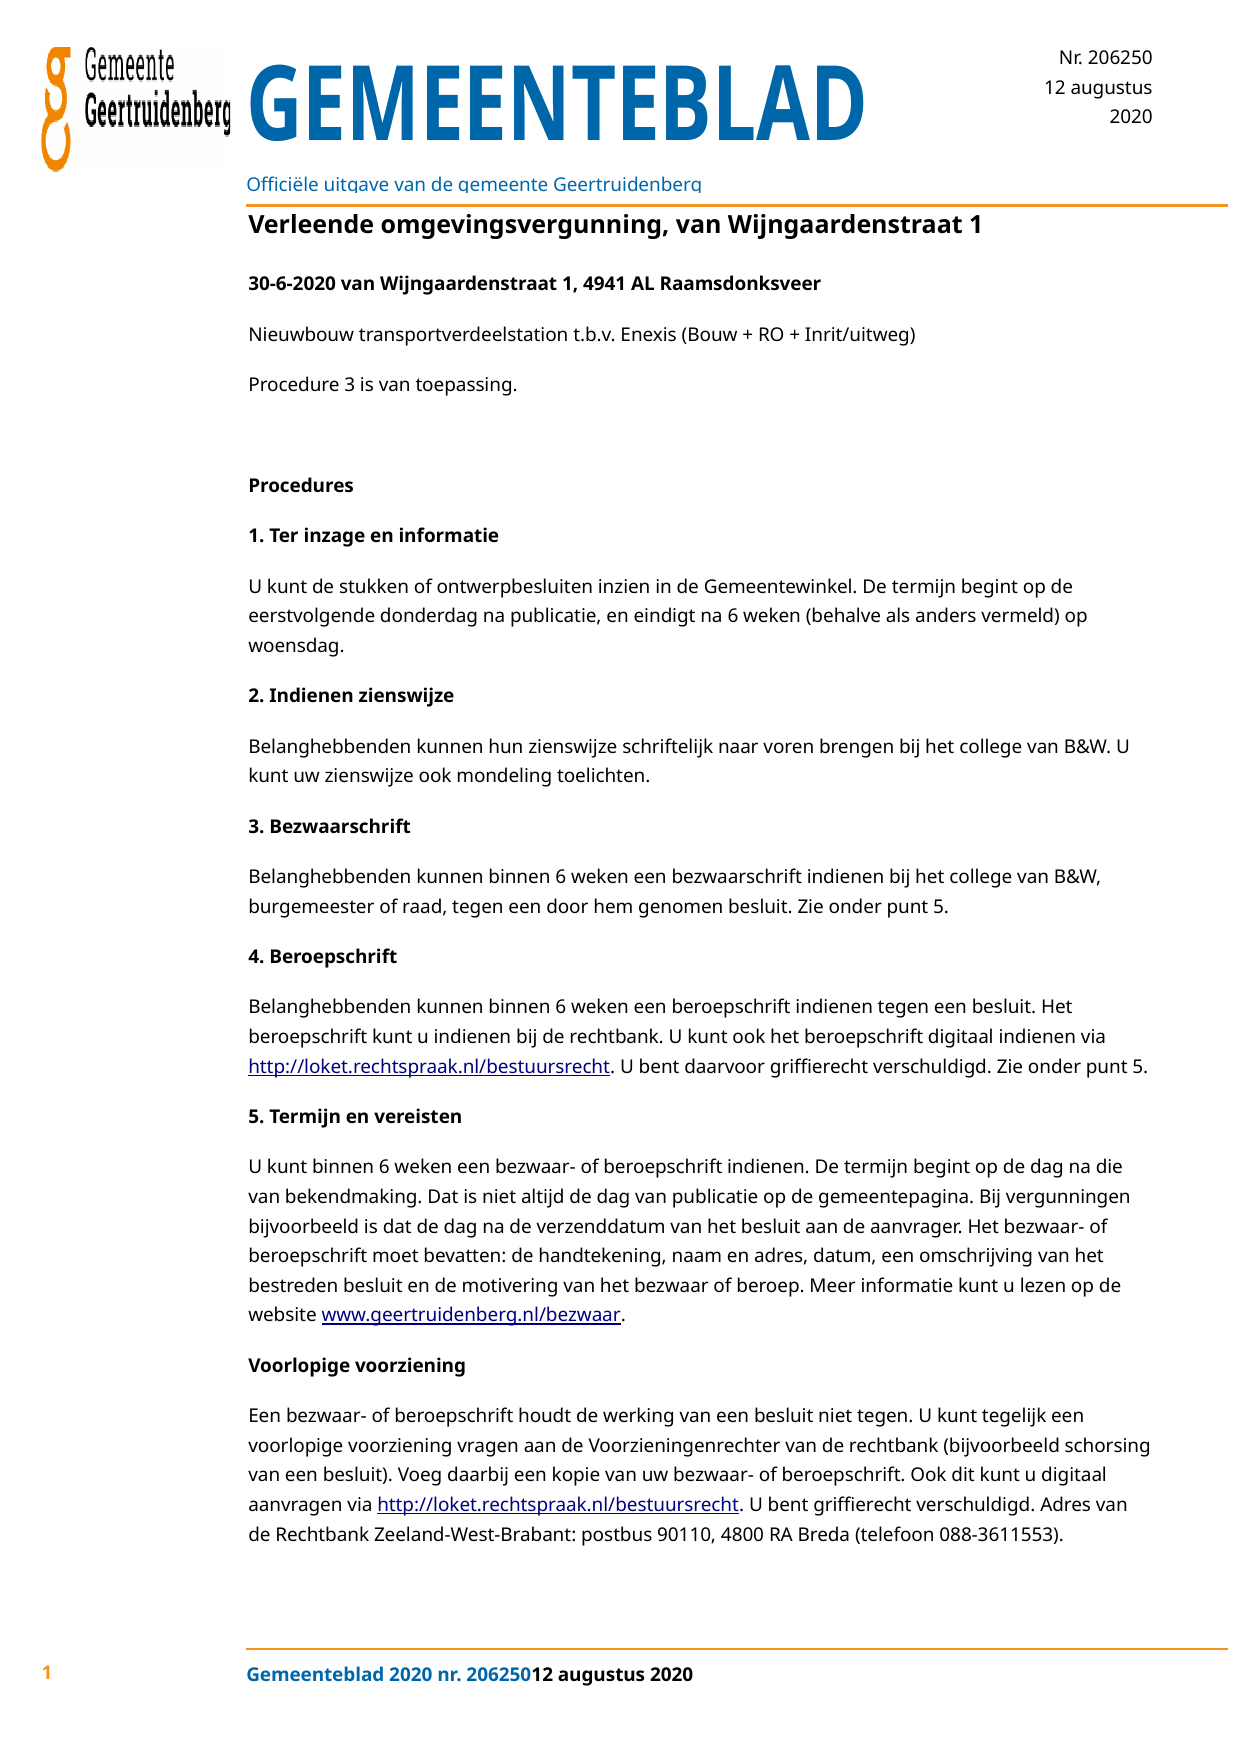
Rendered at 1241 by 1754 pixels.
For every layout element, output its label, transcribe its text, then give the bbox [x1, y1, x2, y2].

text 1. Ter inzage en informatie [248, 522, 1152, 548]
text U kunt de stukken of ontwerpbesluiten inzien in de Gemeentewinkel. De termijn begint op de eerstvolgende donderdag na publicatie, en eindigt na 6 weken (behalve als anders vermeld) op woensdag. [248, 573, 1152, 658]
text 2. Indienen zienswijze [248, 682, 1152, 708]
text Procedure 3 is van toepassing. [248, 371, 1152, 397]
text Voorlopige voorziening [248, 1352, 1152, 1378]
text U kunt binnen 6 weken een bezwaar- of beroepschrift indienen. De termijn begint op de dag na die van bekendmaking. Dat is niet altijd de dag van publicatie op de gemeentepagina. Bij vergunningen bijvoorbeeld is dat de dag na de verzenddatum van het besluit aan de aanvrager. Het bezwaar- of beroepschrift moet bevatten: de handtekening, naam en adres, datum, een omschrijving van het bestreden besluit en de motivering van het bezwaar of beroep. Meer informatie kunt u lezen op de website www.geertruidenberg.nl/bezwaar. [248, 1154, 1152, 1327]
picture [41, 47, 231, 172]
text Procedures [248, 472, 1152, 498]
text Verleende omgevingsvergunning, van Wijngaardenstraat 1 [248, 207, 1152, 241]
text 30-6-2020 van Wijngaardenstraat 1, 4941 AL Raamsdonksveer [248, 270, 1152, 296]
text 3. Bezwaarschrift [248, 813, 1152, 838]
text Belanghebbenden kunnen hun zienswijze schriftelijk naar voren brengen bij het college van B&W. U kunt uw zienswijze ook mondeling toelichten. [248, 733, 1152, 788]
text 5. Termijn en vereisten [248, 1103, 1152, 1129]
text Een bezwaar- of beroepschrift houdt de werking van een besluit niet tegen. U kunt tegelijk een voorlopige voorziening vragen aan de Voorzieningenrechter van de rechtbank (bijvoorbeeld schorsing van een besluit). Voeg daarbij een kopie van uw bezwaar- of beroepschrift. Ook dit kunt u digitaal aanvragen via http://loket.rechtspraak.nl/bestuursrecht. U bent griffierecht verschuldigd. Adres van de Rechtbank Zeeland-West-Brabant: postbus 90110, 4800 RA Breda (telefoon 088-3611553). [248, 1402, 1152, 1546]
text 4. Beroepschrift [248, 943, 1152, 969]
text Belanghebbenden kunnen binnen 6 weken een beroepschrift indienen tegen een besluit. Het beroepschrift kunt u indienen bij de rechtbank. U kunt ook het beroepschrift digitaal indienen via http://loket.rechtspraak.nl/bestuursrecht. U bent daarvoor griffierecht verschuldigd. Zie onder punt 5. [248, 994, 1152, 1078]
text Belanghebbenden kunnen binnen 6 weken een bezwaarschrift indienen bij het college van B&W, burgemeester of raad, tegen een door hem genomen besluit. Zie onder punt 5. [248, 863, 1152, 918]
text Nieuwbouw transportverdeelstation t.b.v. Enexis (Bouw + RO + Inrit/uitweg) [248, 321, 1152, 346]
